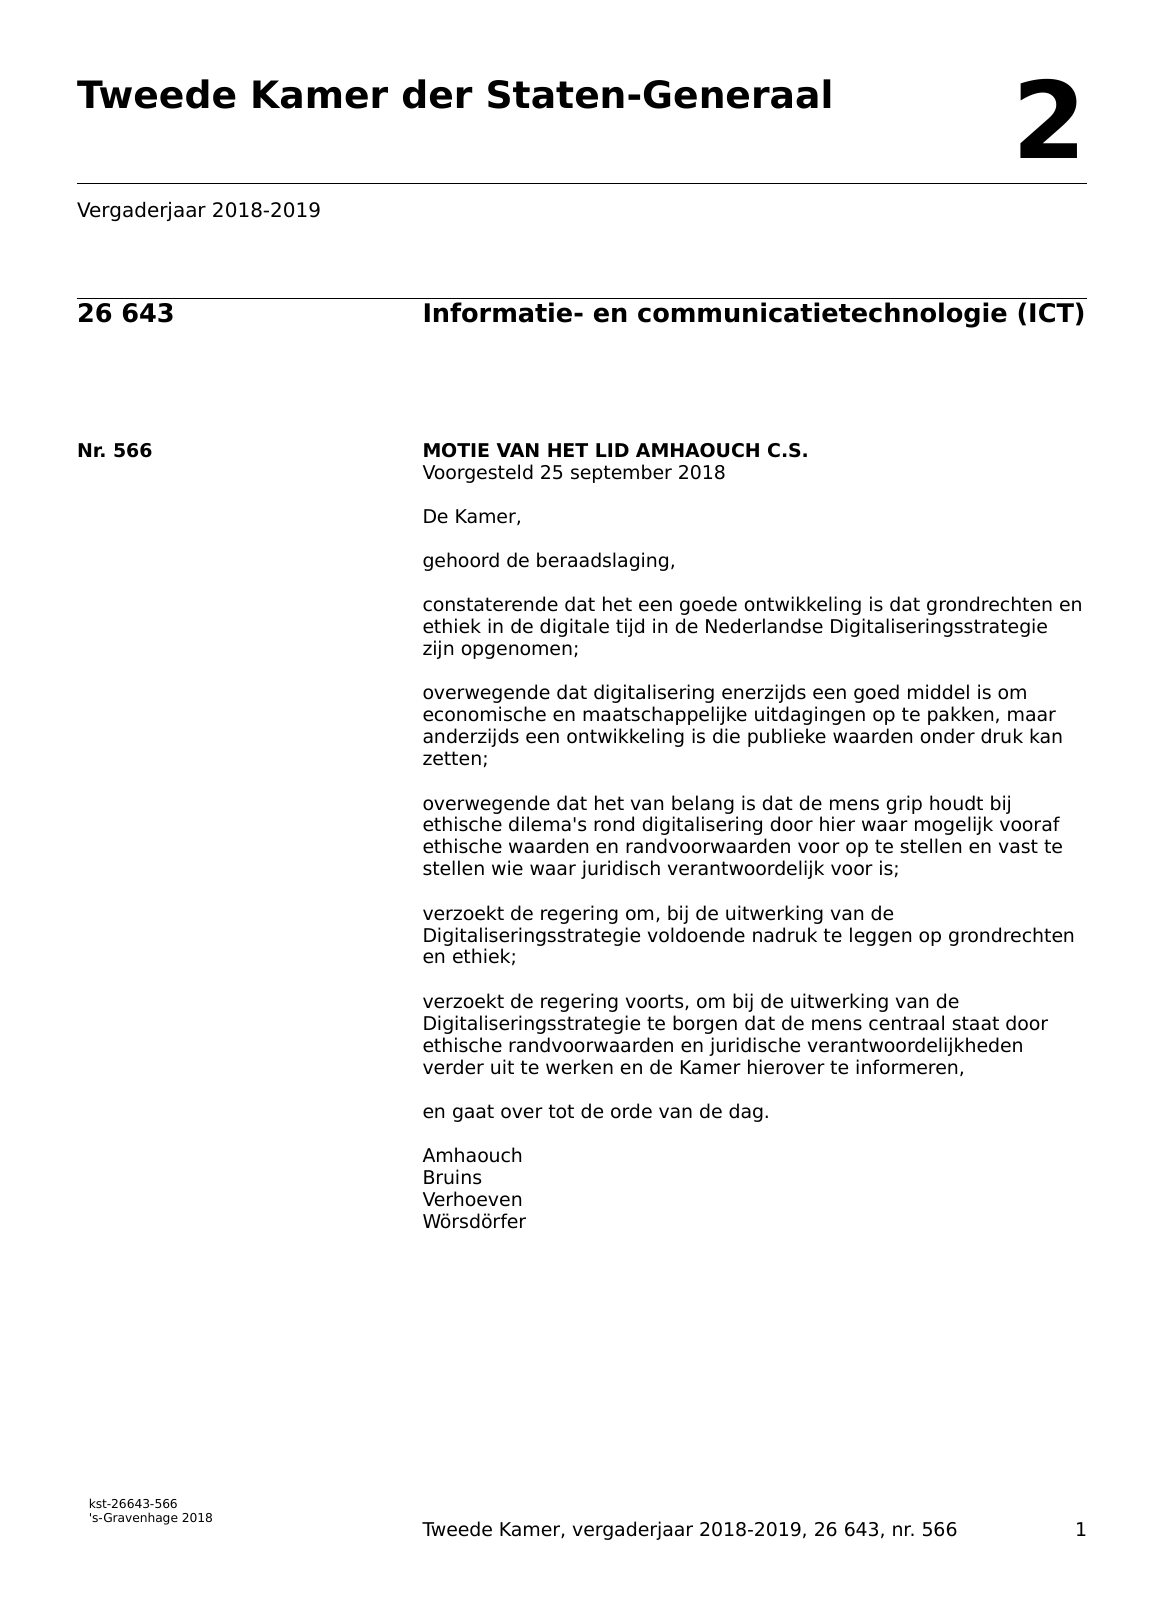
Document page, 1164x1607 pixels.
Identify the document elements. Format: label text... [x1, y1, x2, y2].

text Amhaouch [422, 1145, 1087, 1167]
subtitle 26 643 Informatie- en communicatietechnologie (ICT) [77, 299, 1087, 329]
text Wörsdörfer [422, 1211, 1087, 1233]
text gehoord de beraadslaging, [422, 550, 1087, 572]
table_cell Vergaderjaar 2018-2019 [77, 184, 1087, 298]
text constaterende dat het een goede ontwikkeling is dat grondrechten en ethiek in de digitale tijd in de Nederlandse Digitaliseringsstrategie zijn opgenomen; [422, 594, 1087, 660]
text en gaat over tot de orde van de dag. [422, 1101, 1087, 1123]
subtitle Nr. 566 MOTIE VAN HET LID AMHAOUCH C.S. [77, 440, 1087, 462]
text De Kamer, [422, 506, 1087, 528]
text verzoekt de regering voorts, om bij de uitwerking van de Digitaliseringsstrategie te borgen dat de mens centraal staat door ethische randvoorwaarden en juridische verantwoordelijkheden verder uit te werken en de Kamer hierover te informeren, [422, 991, 1087, 1078]
text kst-26643-566 [88, 1497, 323, 1511]
text verzoekt de regering om, bij de uitwerking van de Digitaliseringsstrategie voldoende nadruk te leggen op grondrechten en ethiek; [422, 902, 1087, 968]
table_header 2 [886, 59, 1087, 183]
text 's-Gravenhage 2018 [88, 1511, 323, 1525]
table_header Tweede Kamer der Staten-Generaal [77, 59, 886, 183]
text overwegende dat het van belang is dat de mens grip houdt bij ethische dilema's rond digitalisering door hier waar mogelijk vooraf ethische waarden en randvoorwaarden voor op te stellen en vast te stellen wie waar juridisch verantwoordelijk voor is; [422, 792, 1087, 880]
text overwegende dat digitalisering enerzijds een goed middel is om economische en maatschappelijke uitdagingen op te pakken, maar anderzijds een ontwikkeling is die publieke waarden onder druk kan zetten; [422, 682, 1087, 770]
text Verhoeven [422, 1189, 1087, 1211]
text Bruins [422, 1167, 1087, 1189]
text Voorgesteld 25 september 2018 [422, 462, 1087, 484]
